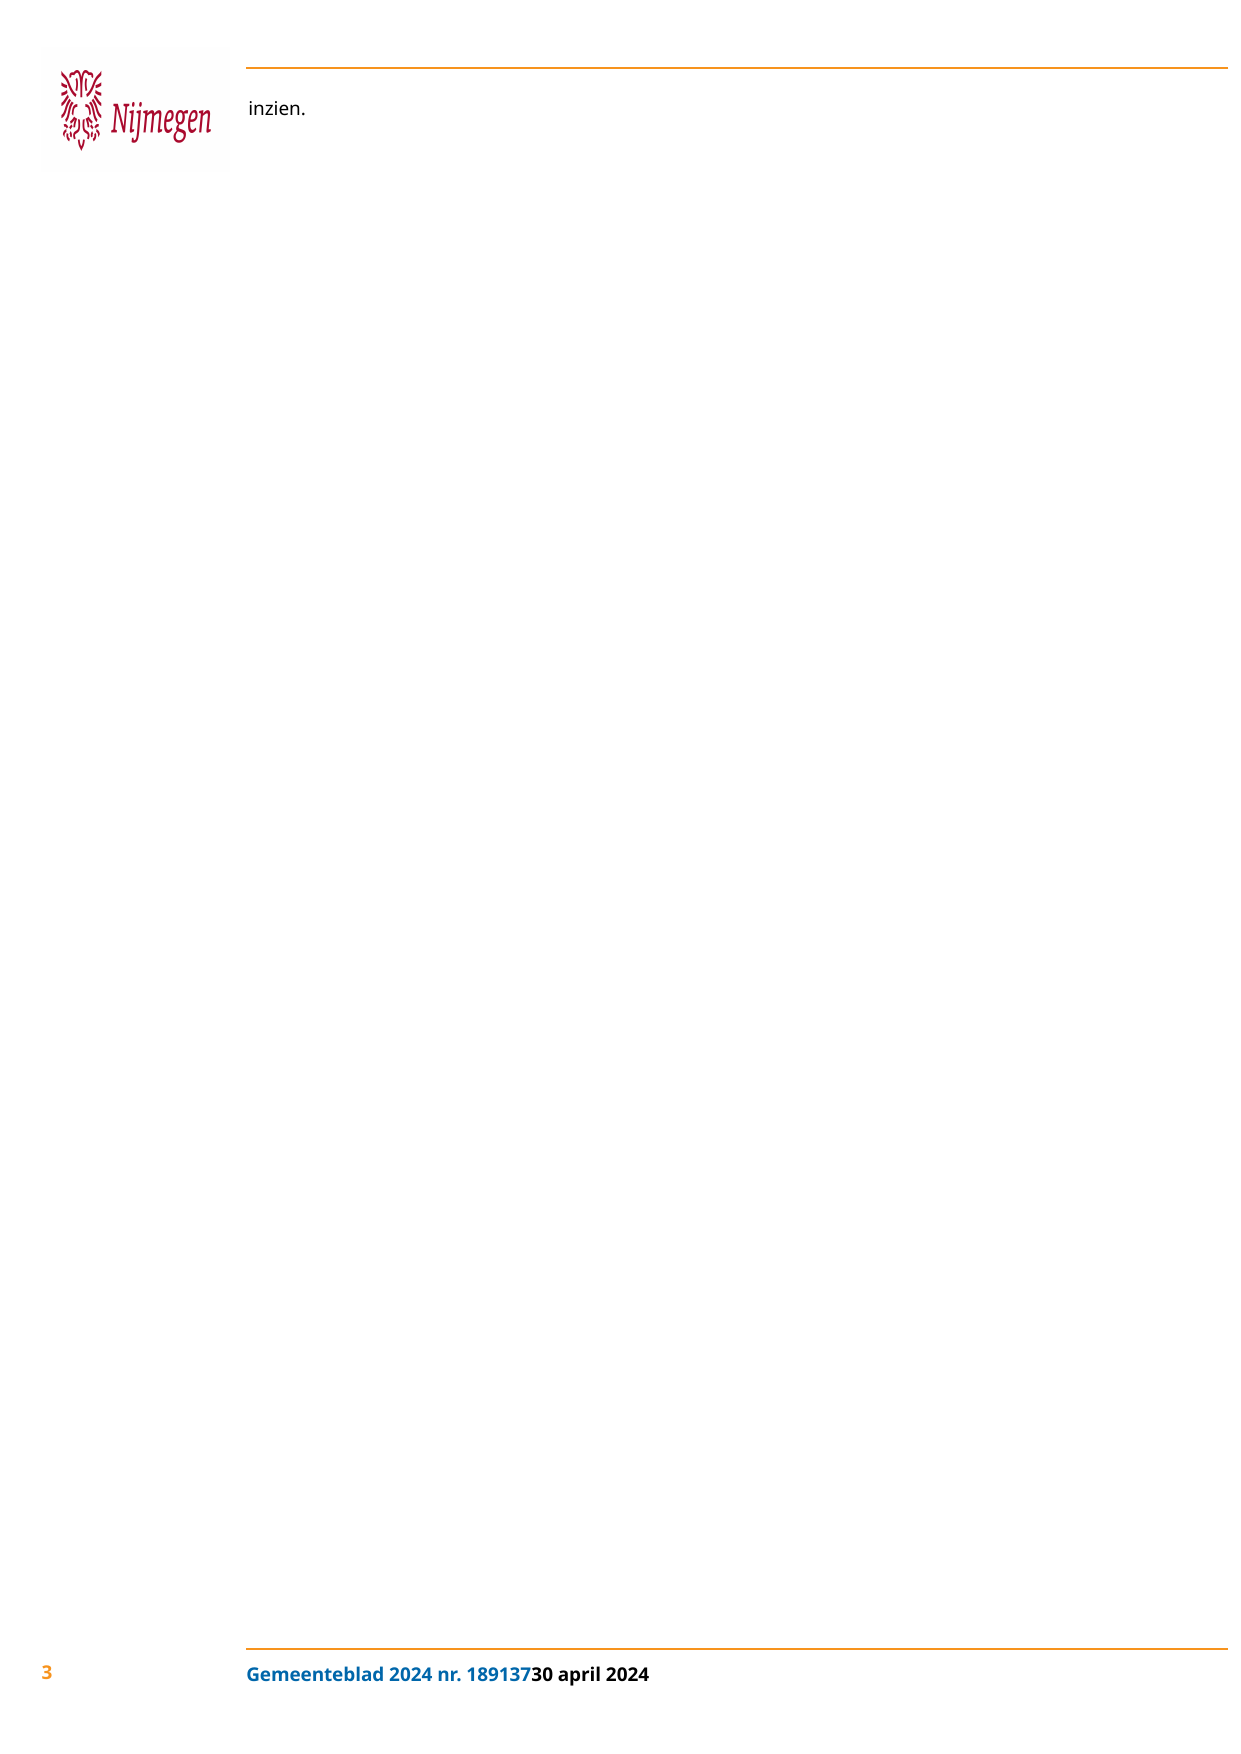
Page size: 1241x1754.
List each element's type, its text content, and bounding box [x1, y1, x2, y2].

text inzien. [248, 95, 1152, 121]
picture [41, 47, 231, 172]
